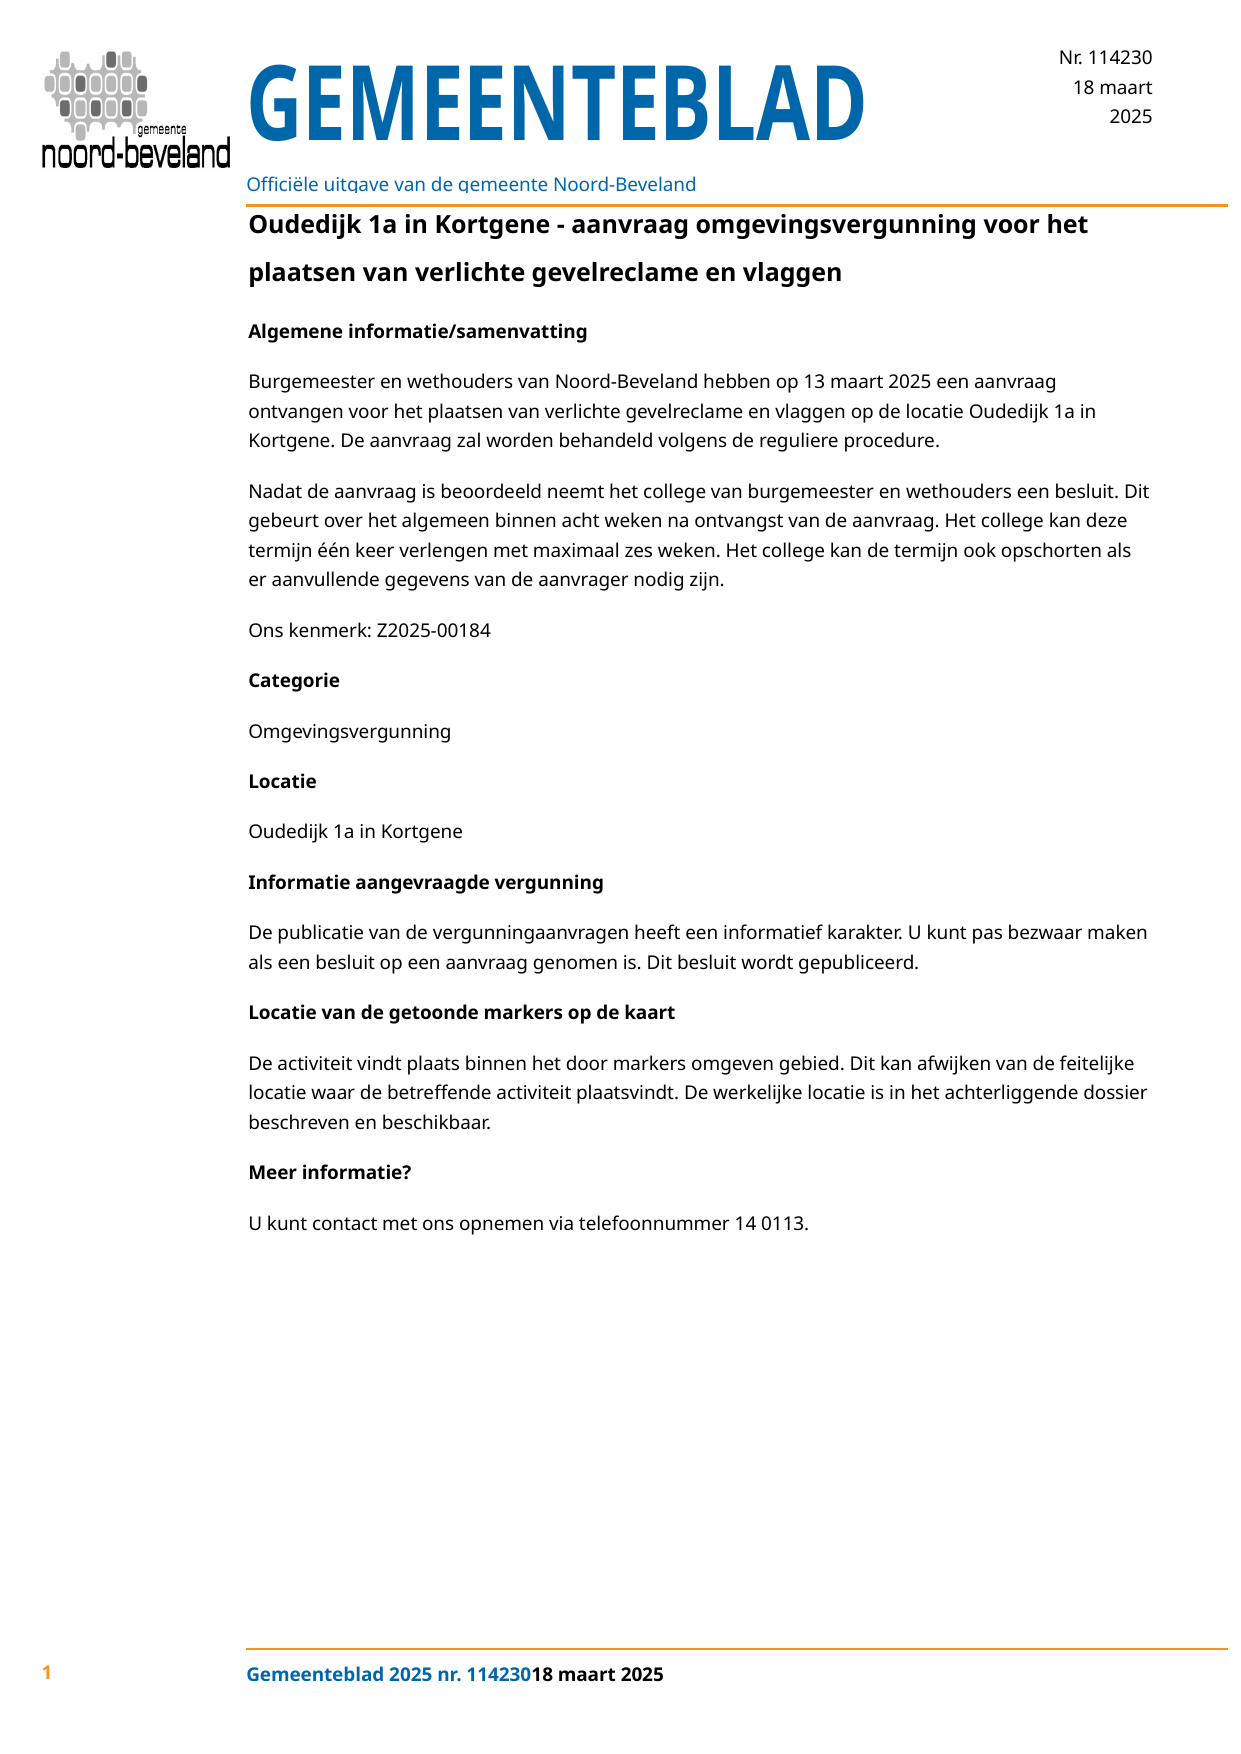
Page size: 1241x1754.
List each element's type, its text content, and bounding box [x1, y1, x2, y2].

text Meer informatie? [248, 1159, 1152, 1185]
picture [41, 47, 231, 172]
text U kunt contact met ons opnemen via telefoonnummer 14 0113. [248, 1210, 1152, 1236]
text De publicatie van de vergunningaanvragen heeft een informatief karakter. U kunt pas bezwaar maken als een besluit op een aanvraag genomen is. Dit besluit wordt gepubliceerd. [248, 919, 1152, 975]
text Locatie van de getoonde markers op de kaart [248, 999, 1152, 1025]
text Locatie [248, 768, 1152, 794]
text Oudedijk 1a in Kortgene [248, 819, 1152, 844]
text Ons kenmerk: Z2025-00184 [248, 617, 1152, 643]
text De activiteit vindt plaats binnen het door markers omgeven gebied. Dit kan afwijken van de feitelijke locatie waar de betreffende activiteit plaatsvindt. De werkelijke locatie is in het achterliggende dossier beschreven en beschikbaar. [248, 1050, 1152, 1135]
text Omgevingsvergunning [248, 718, 1152, 744]
text Categorie [248, 667, 1152, 693]
text Informatie aangevraagde vergunning [248, 869, 1152, 895]
text Algemene informatie/samenvatting [248, 318, 1152, 344]
text Oudedijk 1a in Kortgene - aanvraag omgevingsvergunning voor het plaatsen van verlichte gevelreclame en vlaggen [248, 207, 1152, 288]
text Burgemeester en wethouders van Noord-Beveland hebben op 13 maart 2025 een aanvraag ontvangen voor het plaatsen van verlichte gevelreclame en vlaggen op de locatie Oudedijk 1a in Kortgene. De aanvraag zal worden behandeld volgens de reguliere procedure. [248, 368, 1152, 453]
text Nadat de aanvraag is beoordeeld neemt het college van burgemeester en wethouders een besluit. Dit gebeurt over het algemeen binnen acht weken na ontvangst van de aanvraag. Het college kan deze termijn één keer verlengen met maximaal zes weken. Het college kan de termijn ook opschorten als er aanvullende gegevens van de aanvrager nodig zijn. [248, 478, 1152, 592]
